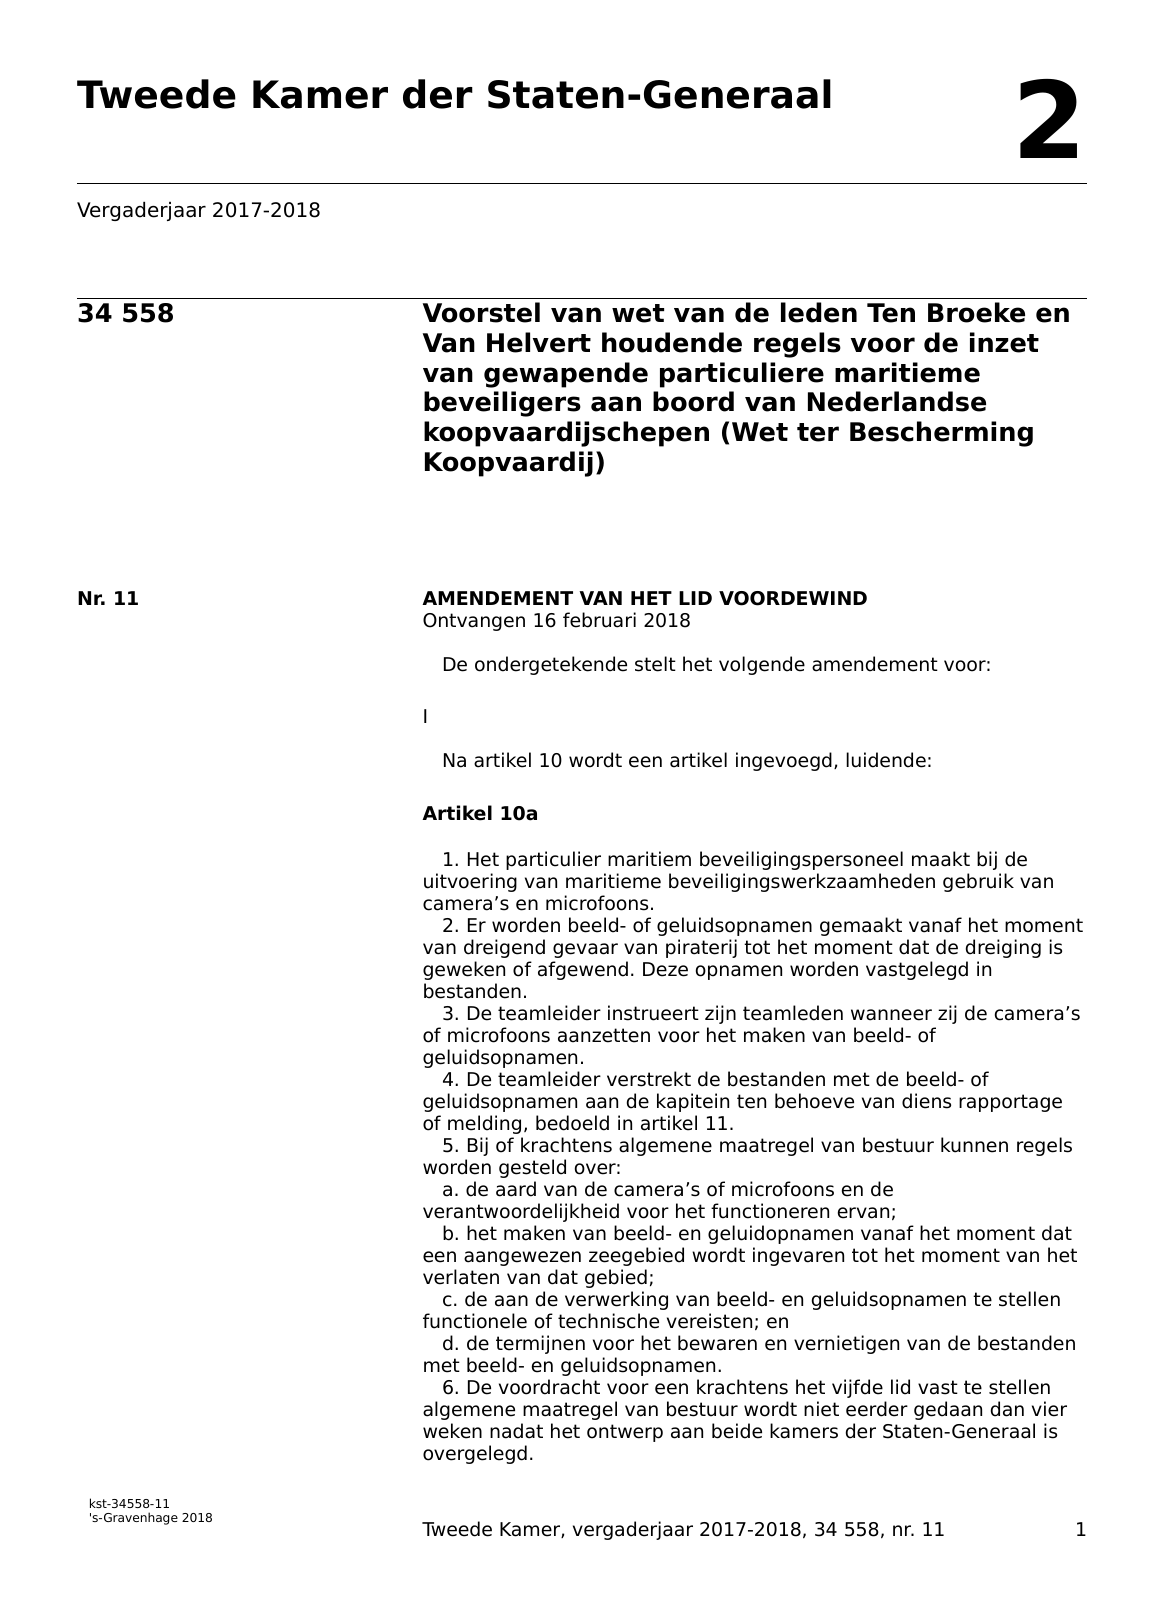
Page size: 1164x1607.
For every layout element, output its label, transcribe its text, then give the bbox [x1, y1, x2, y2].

text 2. Er worden beeld- of geluidsopnamen gemaakt vanaf het moment van dreigend gevaar van piraterij tot het moment dat de dreiging is geweken of afgewend. Deze opnamen worden vastgelegd in bestanden. [422, 915, 1087, 1003]
table_header 2 [886, 59, 1087, 183]
table_header Tweede Kamer der Staten-Generaal [77, 59, 886, 183]
text 3. De teamleider instrueert zijn teamleden wanneer zij de camera’s of microfoons aanzetten voor het maken van beeld- of geluidsopnamen. [422, 1003, 1087, 1069]
text 1. Het particulier maritiem beveiligingspersoneel maakt bij de uitvoering van maritieme beveiligingswerkzaamheden gebruik van camera’s en microfoons. [422, 849, 1087, 915]
table_cell Vergaderjaar 2017-2018 [77, 184, 1087, 298]
text 's-Gravenhage 2018 [88, 1511, 323, 1525]
subtitle Nr. 11 AMENDEMENT VAN HET LID VOORDEWIND [77, 588, 1087, 610]
text b. het maken van beeld- en geluidopnamen vanaf het moment dat een aangewezen zeegebied wordt ingevaren tot het moment van het verlaten van dat gebied; [422, 1223, 1087, 1289]
subtitle 34 558 Voorstel van wet van de leden Ten Broeke en Van Helvert houdende regels voor de inzet van gewapende particuliere maritieme beveiligers aan boord van Nederlandse koopvaardijschepen (Wet ter Bescherming Koopvaardij) [77, 299, 1087, 477]
text a. de aard van de camera’s of microfoons en de verantwoordelijkheid voor het functioneren ervan; [422, 1179, 1087, 1223]
text Na artikel 10 wordt een artikel ingevoegd, luidende: [422, 750, 1087, 772]
text d. de termijnen voor het bewaren en vernietigen van de bestanden met beeld- en geluidsopnamen. [422, 1333, 1087, 1377]
text Ontvangen 16 februari 2018 [422, 610, 1087, 632]
text 6. De voordracht voor een krachtens het vijfde lid vast te stellen algemene maatregel van bestuur wordt niet eerder gedaan dan vier weken nadat het ontwerp aan beide kamers der Staten-Generaal is overgelegd. [422, 1377, 1087, 1465]
subtitle Artikel 10a [422, 802, 1087, 824]
text c. de aan de verwerking van beeld- en geluidsopnamen te stellen functionele of technische vereisten; en [422, 1289, 1087, 1333]
subtitle I [422, 706, 1087, 728]
text kst-34558-11 [88, 1497, 323, 1511]
text 4. De teamleider verstrekt de bestanden met de beeld- of geluidsopnamen aan de kapitein ten behoeve van diens rapportage of melding, bedoeld in artikel 11. [422, 1069, 1087, 1135]
text De ondergetekende stelt het volgende amendement voor: [422, 654, 1087, 676]
text 5. Bij of krachtens algemene maatregel van bestuur kunnen regels worden gesteld over: [422, 1135, 1087, 1179]
